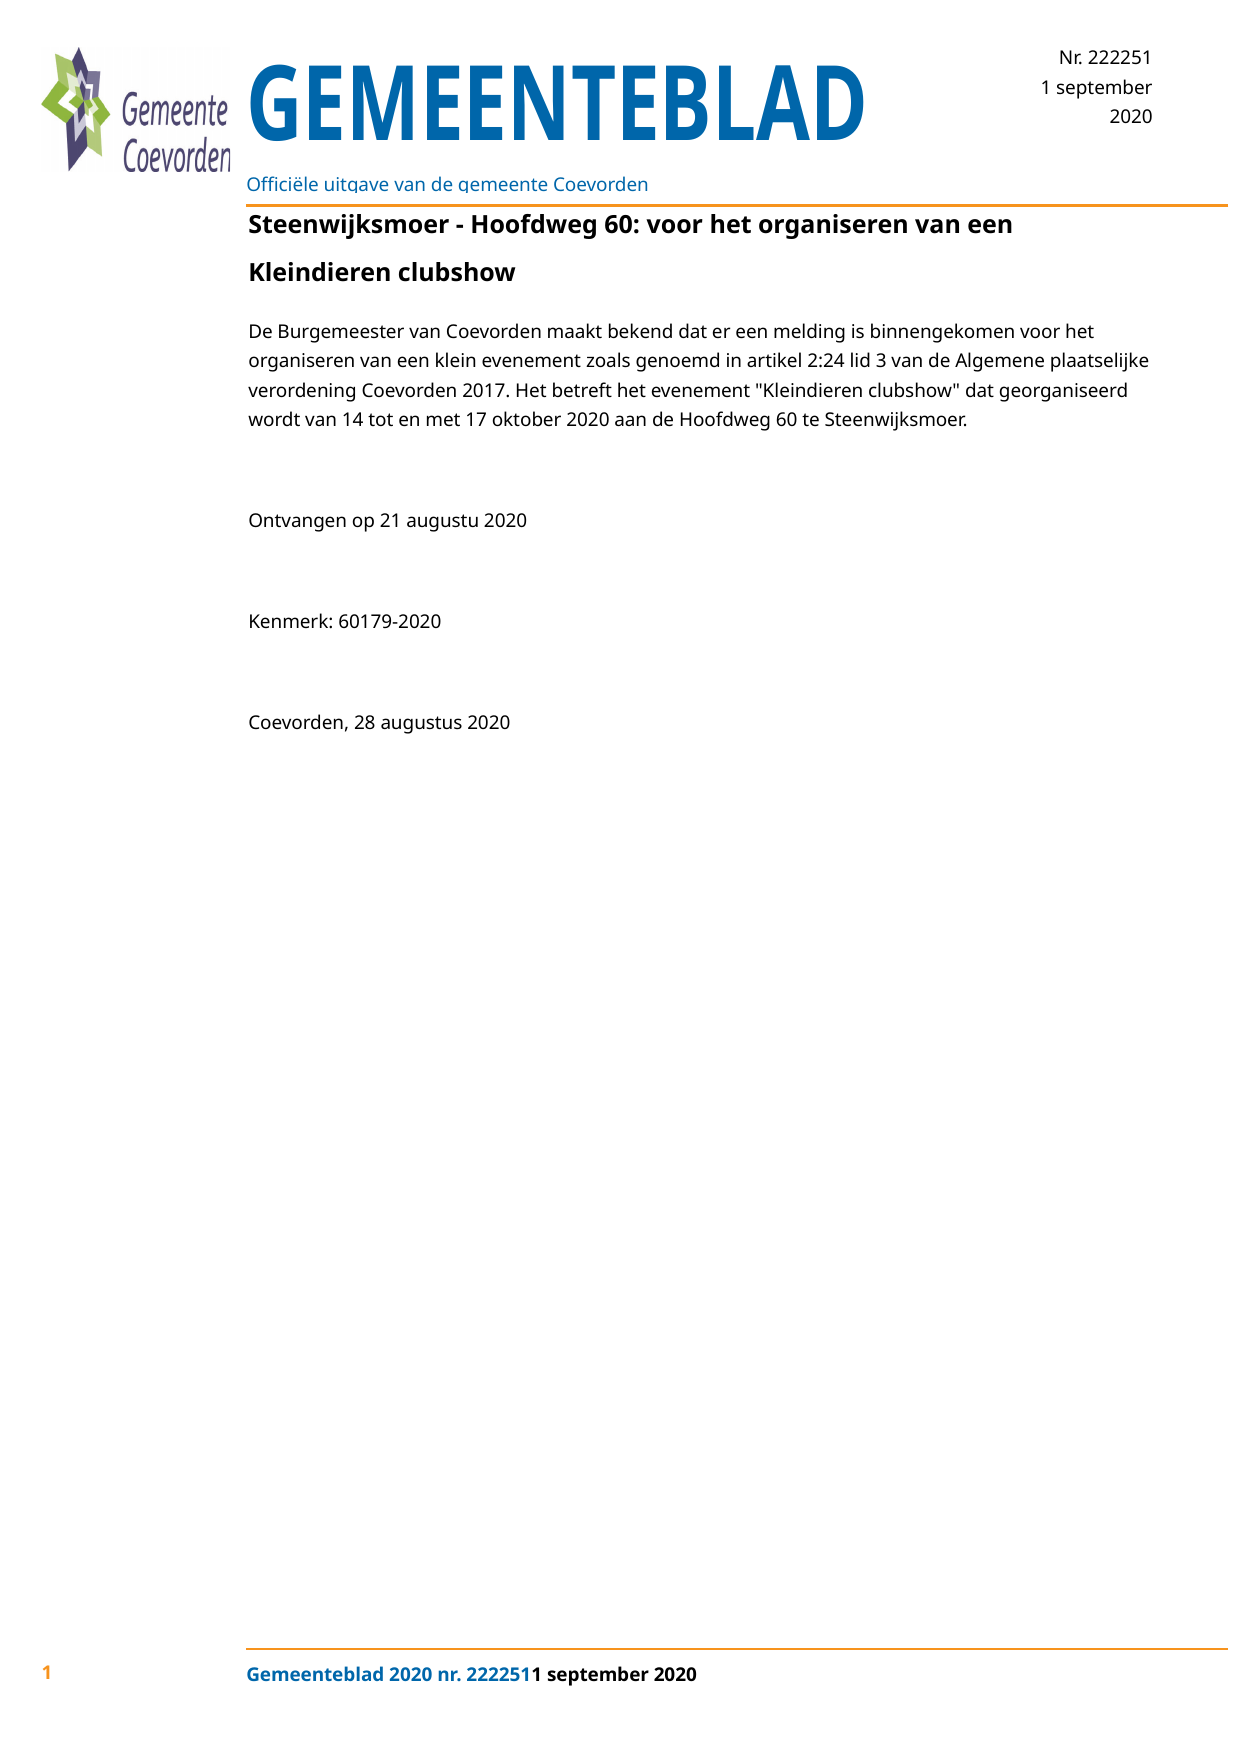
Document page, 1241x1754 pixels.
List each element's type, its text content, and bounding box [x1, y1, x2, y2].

picture [41, 47, 231, 172]
text Ontvangen op 21 augustu 2020 [248, 507, 1152, 533]
text De Burgemeester van Coevorden maakt bekend dat er een melding is binnengekomen voor het organiseren van een klein evenement zoals genoemd in artikel 2:24 lid 3 van de Algemene plaatselijke verordening Coevorden 2017. Het betreft het evenement "Kleindieren clubshow" dat georganiseerd wordt van 14 tot en met 17 oktober 2020 aan de Hoofdweg 60 te Steenwijksmoer. [248, 318, 1152, 432]
text Kenmerk: 60179-2020 [248, 608, 1152, 634]
text Coevorden, 28 augustus 2020 [248, 709, 1152, 735]
text Steenwijksmoer - Hoofdweg 60: voor het organiseren van een Kleindieren clubshow [248, 207, 1152, 288]
